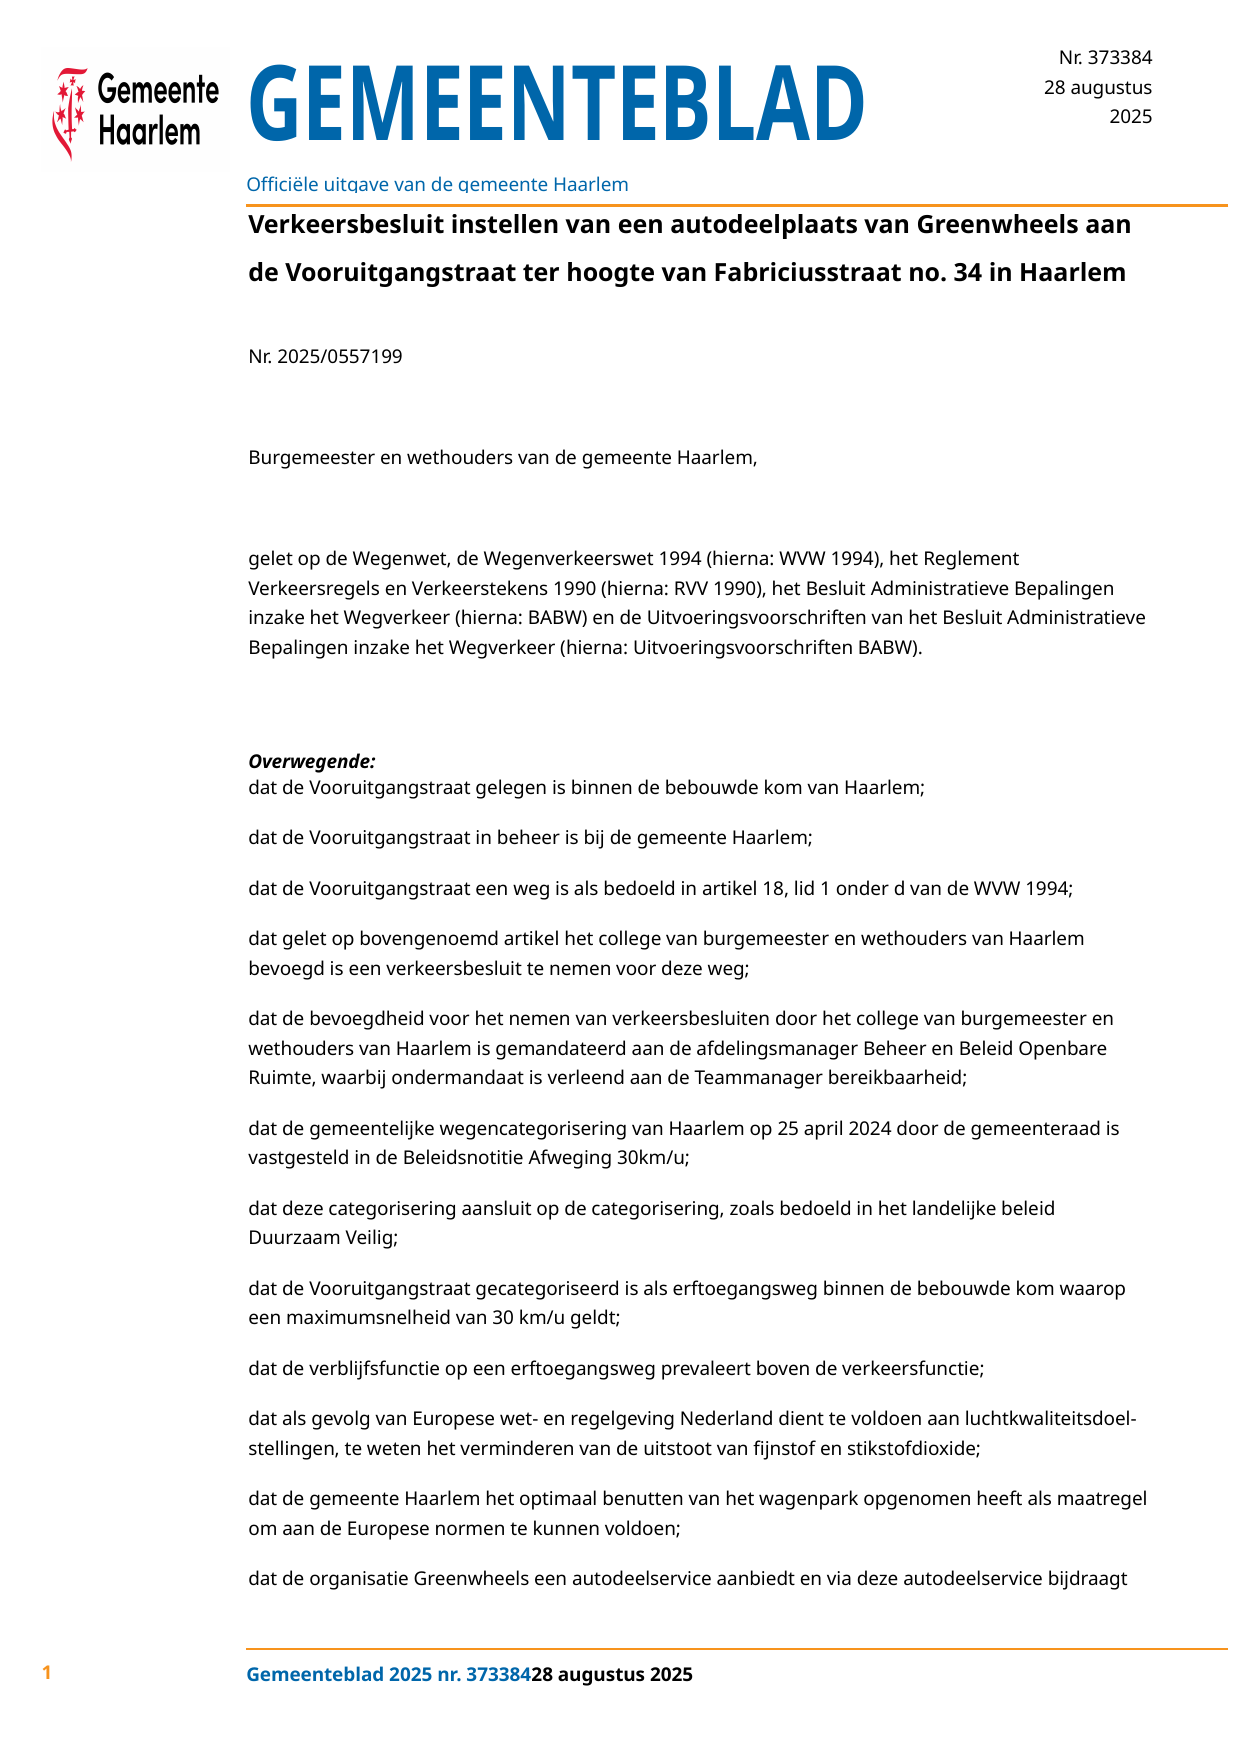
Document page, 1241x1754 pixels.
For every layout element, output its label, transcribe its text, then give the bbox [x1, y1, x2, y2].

text dat de Vooruitgangstraat een weg is als bedoeld in artikel 18, lid 1 onder d van de WVW 1994; [248, 875, 1152, 901]
text dat de gemeentelijke wegencategorisering van Haarlem op 25 april 2024 door de gemeenteraad is vastgesteld in de Beleidsnotitie Afweging 30km/u; [248, 1115, 1152, 1170]
text Overwegende: [248, 748, 1152, 774]
text Verkeersbesluit instellen van een autodeelplaats van Greenwheels aan de Vooruitgangstraat ter hoogte van Fabriciusstraat no. 34 in Haarlem [248, 207, 1152, 288]
text dat de Vooruitgangstraat in beheer is bij de gemeente Haarlem; [248, 824, 1152, 850]
picture [41, 47, 231, 172]
text dat de bevoegdheid voor het nemen van verkeersbesluiten door het college van burgemeester en wethouders van Haarlem is gemandateerd aan de afdelingsmanager Beheer en Beleid Openbare Ruimte, waarbij ondermandaat is verleend aan de Teammanager bereikbaarheid; [248, 1005, 1152, 1090]
text dat de Vooruitgangstraat gecategoriseerd is als erftoegangsweg binnen de bebouwde kom waarop een maximumsnelheid van 30 km/u geldt; [248, 1275, 1152, 1330]
text gelet op de Wegenwet, de Wegenverkeerswet 1994 (hierna: WVW 1994), het Reglement Verkeersregels en Verkeerstekens 1990 (hierna: RVV 1990), het Besluit Administratieve Bepalingen inzake het Wegverkeer (hierna: BABW) en de Uitvoeringsvoorschriften van het Besluit Administratieve Bepalingen inzake het Wegverkeer (hierna: Uitvoeringsvoorschriften BABW). [248, 545, 1152, 660]
text dat de gemeente Haarlem het optimaal benutten van het wagenpark opgenomen heeft als maatregel om aan de Europese normen te kunnen voldoen; [248, 1485, 1152, 1541]
text dat deze categorisering aansluit op de categorisering, zoals bedoeld in het landelijke beleid Duurzaam Veilig; [248, 1195, 1152, 1250]
text Nr. 2025/0557199 [248, 344, 1152, 369]
text dat de Vooruitgangstraat gelegen is binnen de bebouwde kom van Haarlem; [248, 774, 1152, 800]
text dat de verblijfsfunctie op een erftoegangsweg prevaleert boven de verkeersfunctie; [248, 1355, 1152, 1381]
text dat de organisatie Greenwheels een autodeelservice aanbiedt en via deze autodeelservice bijdraagt [248, 1565, 1152, 1591]
text dat als gevolg van Europese wet- en regelgeving Nederland dient te voldoen aan luchtkwaliteitsdoel-stellingen, te weten het verminderen van de uitstoot van fijnstof en stikstofdioxide; [248, 1405, 1152, 1461]
text Burgemeester en wethouders van de gemeente Haarlem, [248, 444, 1152, 470]
text dat gelet op bovengenoemd artikel het college van burgemeester en wethouders van Haarlem bevoegd is een verkeersbesluit te nemen voor deze weg; [248, 925, 1152, 981]
